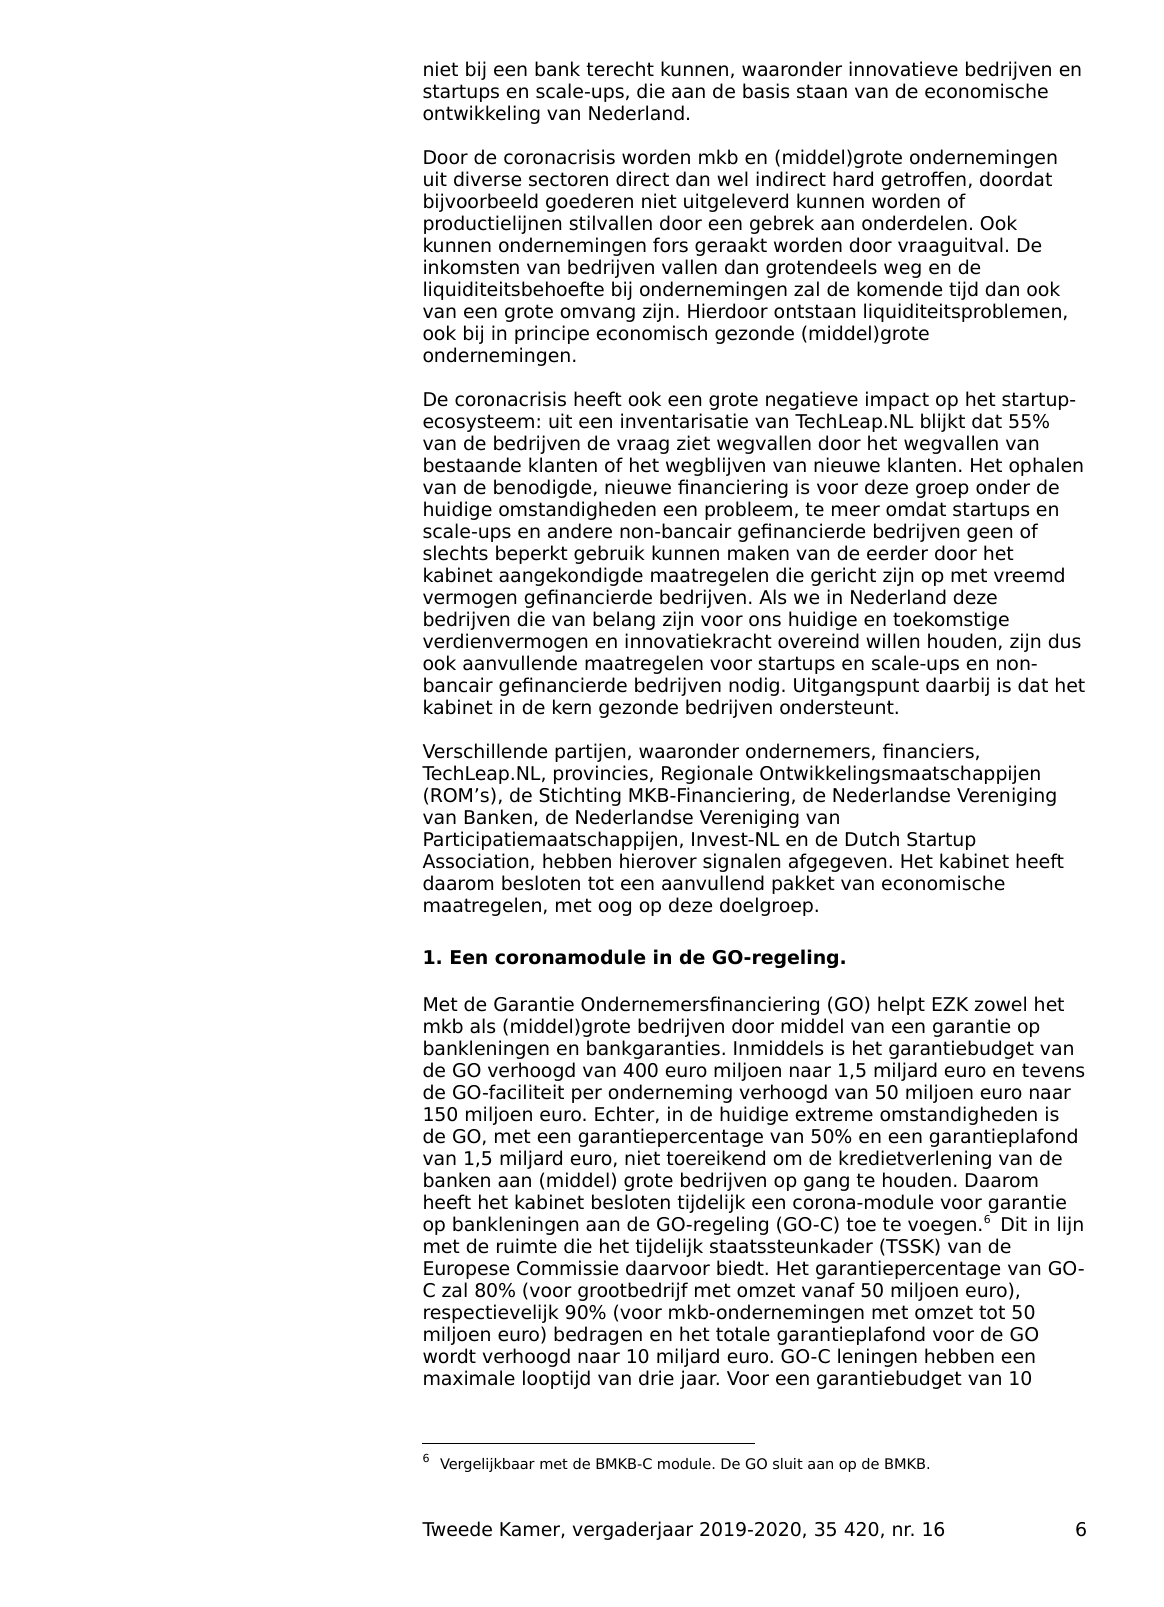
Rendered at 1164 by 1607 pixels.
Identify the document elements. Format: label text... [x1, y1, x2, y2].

text Vergelijkbaar met de BMKB-C module. De GO sluit aan op de BMKB. [422, 1452, 1087, 1474]
subtitle 1. Een coronamodule in de GO-regeling. [422, 947, 1087, 969]
text Door de coronacrisis worden mkb en (middel)grote ondernemingen uit diverse sectoren direct dan wel indirect hard getroffen, doordat bijvoorbeeld goederen niet uitgeleverd kunnen worden of productielijnen stilvallen door een gebrek aan onderdelen. Ook kunnen ondernemingen fors geraakt worden door vraaguitval. De inkomsten van bedrijven vallen dan grotendeels weg en de liquiditeitsbehoefte bij ondernemingen zal de komende tijd dan ook van een grote omvang zijn. Hierdoor ontstaan liquiditeitsproblemen, ook bij in principe economisch gezonde (middel)grote ondernemingen. [422, 147, 1087, 367]
text De coronacrisis heeft ook een grote negatieve impact op het startup-ecosysteem: uit een inventarisatie van TechLeap.NL blijkt dat 55% van de bedrijven de vraag ziet wegvallen door het wegvallen van bestaande klanten of het wegblijven van nieuwe klanten. Het ophalen van de benodigde, nieuwe financiering is voor deze groep onder de huidige omstandigheden een probleem, te meer omdat startups en scale-ups en andere non-bancair gefinancierde bedrijven geen of slechts beperkt gebruik kunnen maken van de eerder door het kabinet aangekondigde maatregelen die gericht zijn op met vreemd vermogen gefinancierde bedrijven. Als we in Nederland deze bedrijven die van belang zijn voor ons huidige en toekomstige verdienvermogen en innovatiekracht overeind willen houden, zijn dus ook aanvullende maatregelen voor startups en scale-ups en non-bancair gefinancierde bedrijven nodig. Uitgangspunt daarbij is dat het kabinet in de kern gezonde bedrijven ondersteunt. [422, 389, 1087, 719]
text Met de Garantie Ondernemersfinanciering (GO) helpt EZK zowel het mkb als (middel)grote bedrijven door middel van een garantie op bankleningen en bankgaranties. Inmiddels is het garantiebudget van de GO verhoogd van 400 euro miljoen naar 1,5 miljard euro en tevens de GO-faciliteit per onderneming verhoogd van 50 miljoen euro naar 150 miljoen euro. Echter, in de huidige extreme omstandigheden is de GO, met een garantiepercentage van 50% en een garantieplafond van 1,5 miljard euro, niet toereikend om de kredietverlening van de banken aan (middel) grote bedrijven op gang te houden. Daarom heeft het kabinet besloten tijdelijk een corona-module voor garantie op bankleningen aan de GO-regeling (GO-C) toe te voegen. Dit in lijn met de ruimte die het tijdelijk staatssteunkader (TSSK) van de Europese Commissie daarvoor biedt. Het garantiepercentage van GO-C zal 80% (voor grootbedrijf met omzet vanaf 50 miljoen euro), respectievelijk 90% (voor mkb-ondernemingen met omzet tot 50 miljoen euro) bedragen en het totale garantieplafond voor de GO wordt verhoogd naar 10 miljard euro. GO-C leningen hebben een maximale looptijd van drie jaar. Voor een garantiebudget van 10 [422, 994, 1087, 1389]
text niet bij een bank terecht kunnen, waaronder innovatieve bedrijven en startups en scale-ups, die aan de basis staan van de economische ontwikkeling van Nederland. [422, 59, 1087, 125]
text Verschillende partijen, waaronder ondernemers, financiers, TechLeap.NL, provincies, Regionale Ontwikkelingsmaatschappijen (ROM’s), de Stichting MKB-Financiering, de Nederlandse Vereniging van Banken, de Nederlandse Vereniging van Participatiemaatschappijen, Invest-NL en de Dutch Startup Association, hebben hierover signalen afgegeven. Het kabinet heeft daarom besloten tot een aanvullend pakket van economische maatregelen, met oog op deze doelgroep. [422, 741, 1087, 917]
